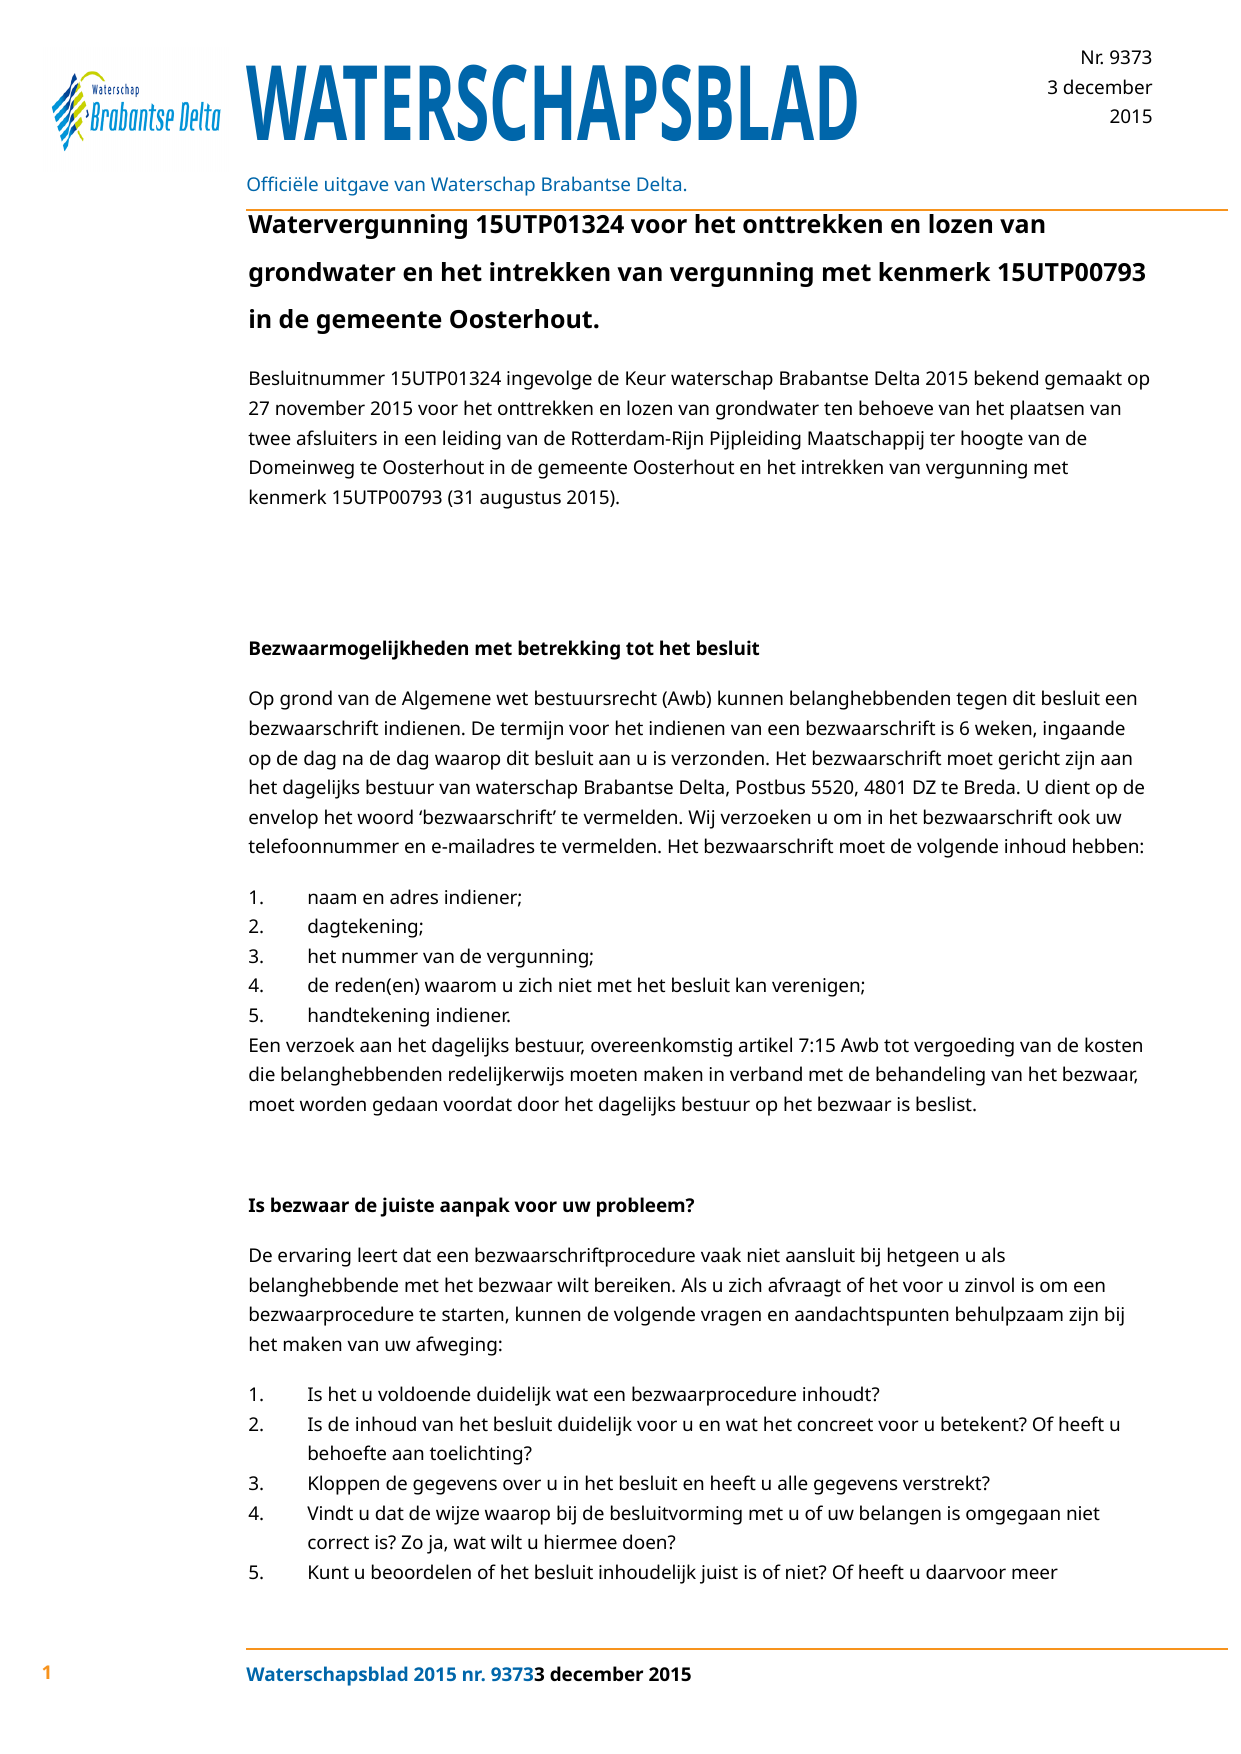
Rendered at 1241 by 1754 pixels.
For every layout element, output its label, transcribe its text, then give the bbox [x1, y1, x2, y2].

list Vindt u dat de wijze waarop bij de besluitvorming met u of uw belangen is omgegaan niet correct is? Zo ja, wat wilt u hiermee doen? [248, 1500, 1152, 1555]
list de reden(en) waarom u zich niet met het besluit kan verenigen; [248, 973, 1152, 998]
picture [41, 47, 231, 172]
list Kloppen de gegevens over u in het besluit en heeft u alle gegevens verstrekt? [248, 1470, 1152, 1496]
text Een verzoek aan het dagelijks bestuur, overeenkomstig artikel 7:15 Awb tot vergoeding van de kosten die belanghebbenden redelijkerwijs moeten maken in verband met de behandeling van het bezwaar, moet worden gedaan voordat door het dagelijks bestuur op het bezwaar is beslist. [248, 1032, 1152, 1117]
text De ervaring leert dat een bezwaarschriftprocedure vaak niet aansluit bij hetgeen u als belanghebbende met het bezwaar wilt bereiken. Als u zich afvraagt of het voor u zinvol is om een bezwaarprocedure te starten, kunnen de volgende vragen en aandachtspunten behulpzaam zijn bij het maken van uw afweging: [248, 1242, 1152, 1357]
text Besluitnummer 15UTP01324 ingevolge de Keur waterschap Brabantse Delta 2015 bekend gemaakt op 27 november 2015 voor het onttrekken en lozen van grondwater ten behoeve van het plaatsen van twee afsluiters in een leiding van de Rotterdam-Rijn Pijpleiding Maatschappij ter hoogte van de Domeinweg te Oosterhout in de gemeente Oosterhout en het intrekken van vergunning met kenmerk 15UTP00793 (31 augustus 2015). [248, 366, 1152, 509]
text Watervergunning 15UTP01324 voor het onttrekken en lozen van grondwater en het intrekken van vergunning met kenmerk 15UTP00793 in de gemeente Oosterhout. [248, 211, 1152, 336]
list Kunt u beoordelen of het besluit inhoudelijk juist is of niet? Of heeft u daarvoor meer [248, 1559, 1152, 1584]
list het nummer van de vergunning; [248, 943, 1152, 969]
text Op grond van de Algemene wet bestuursrecht (Awb) kunnen belanghebbenden tegen dit besluit een bezwaarschrift indienen. De termijn voor het indienen van een bezwaarschrift is 6 weken, ingaande op de dag na de dag waarop dit besluit aan u is verzonden. Het bezwaarschrift moet gericht zijn aan het dagelijks bestuur van waterschap Brabantse Delta, Postbus 5520, 4801 DZ te Breda. U dient op de envelop het woord ‘bezwaarschrift’ te vermelden. Wij verzoeken u om in het bezwaarschrift ook uw telefoonnummer en e‑mailadres te vermelden. Het bezwaarschrift moet de volgende inhoud hebben: [248, 686, 1152, 859]
list naam en adres indiener; [248, 884, 1152, 909]
list dagtekening; [248, 913, 1152, 939]
list Is het u voldoende duidelijk wat een bezwaarprocedure inhoudt? [248, 1381, 1152, 1407]
list handtekening indiener. [248, 1002, 1152, 1028]
list Is de inhoud van het besluit duidelijk voor u en wat het concreet voor u betekent? Of heeft u behoefte aan toelichting? [248, 1411, 1152, 1466]
text Is bezwaar de juiste aanpak voor uw probleem? [248, 1192, 1152, 1217]
text Bezwaarmogelijkheden met betrekking tot het besluit [248, 635, 1152, 661]
